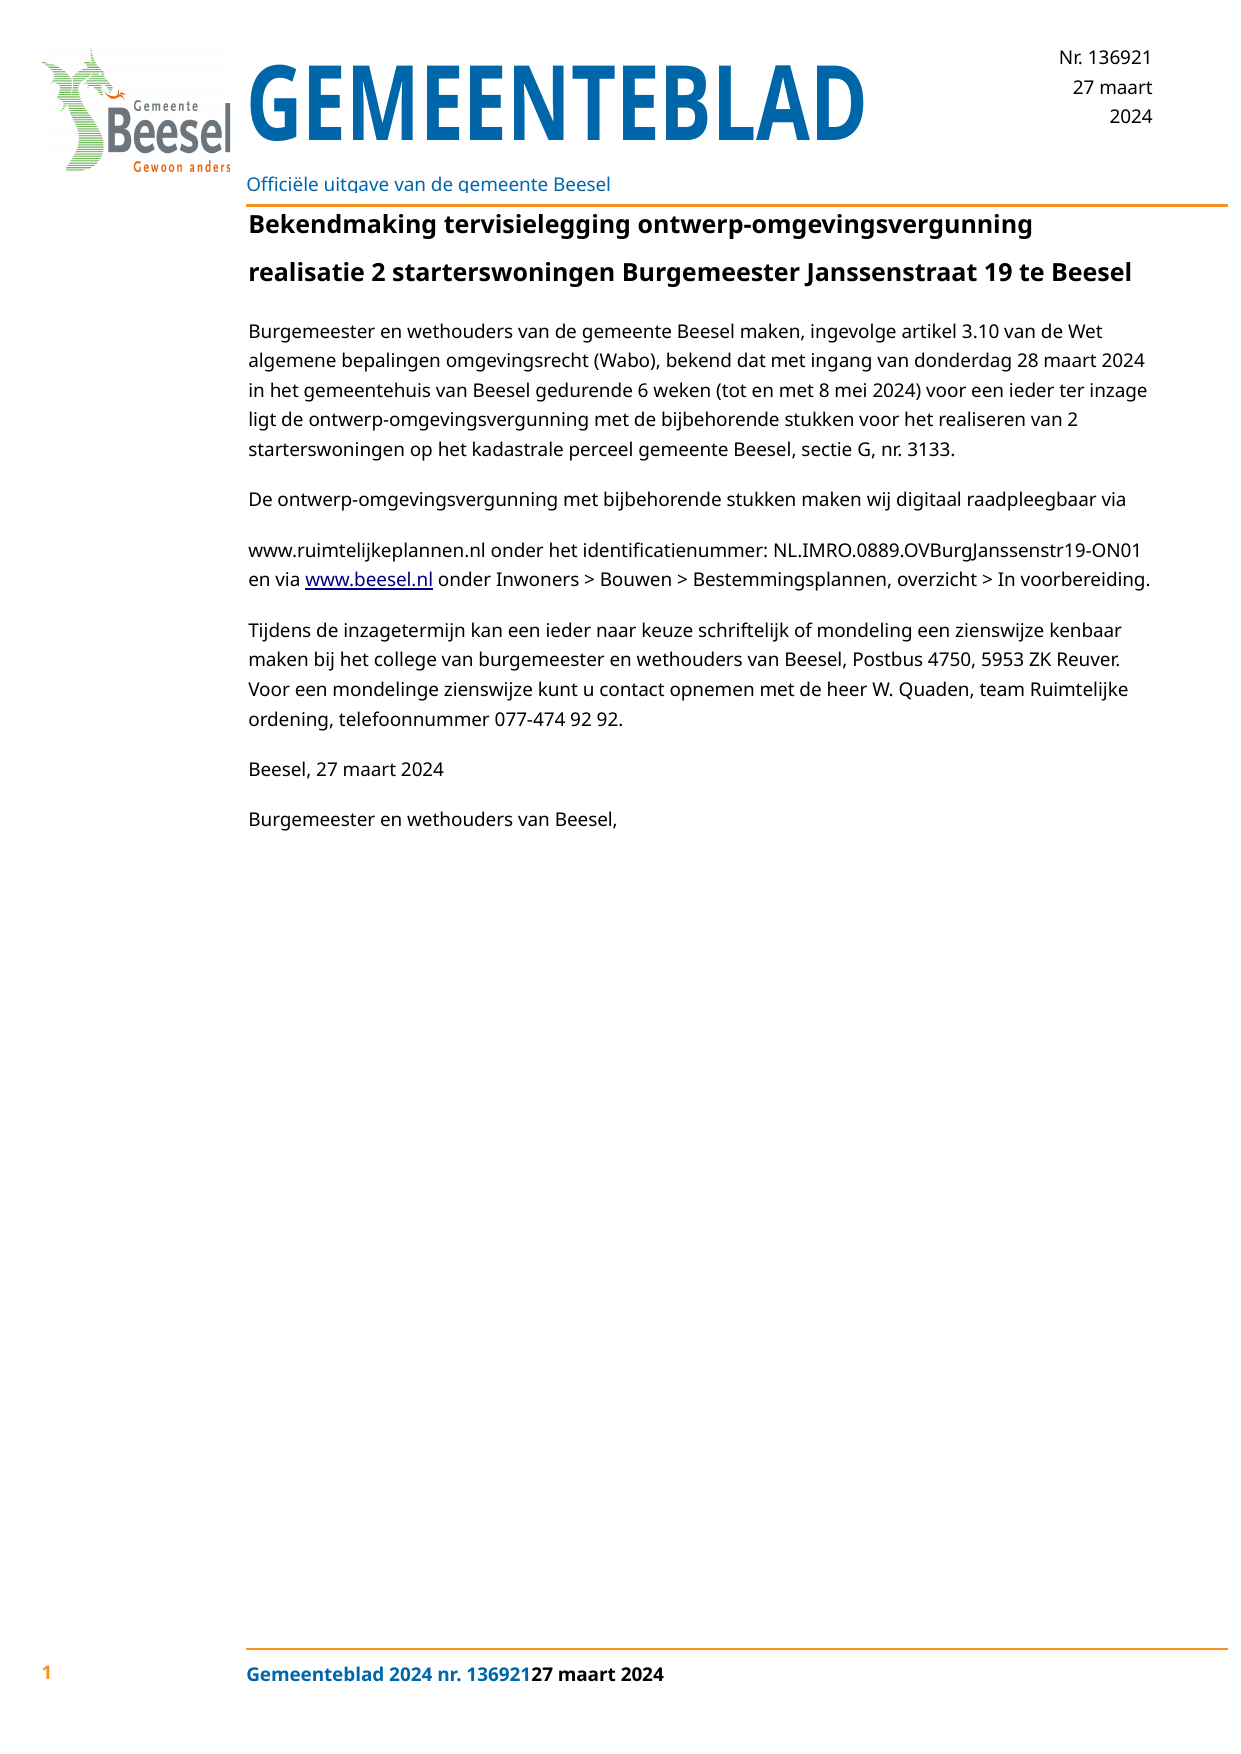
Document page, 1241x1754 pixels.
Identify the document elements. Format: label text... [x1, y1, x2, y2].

text Bekendmaking tervisielegging ontwerp-omgevingsvergunning realisatie 2 starterswoningen Burgemeester Janssenstraat 19 te Beesel [248, 207, 1152, 288]
text Tijdens de inzagetermijn kan een ieder naar keuze schriftelijk of mondeling een zienswijze kenbaar maken bij het college van burgemeester en wethouders van Beesel, Postbus 4750, 5953 ZK Reuver. Voor een mondelinge zienswijze kunt u contact opnemen met de heer W. Quaden, team Ruimtelijke ordening, telefoonnummer 077-474 92 92. [248, 617, 1152, 732]
text www.ruimtelijkeplannen.nl onder het identificatienummer: NL.IMRO.0889.OVBurgJanssenstr19-ON01 en via www.beesel.nl onder Inwoners > Bouwen > Bestemmingsplannen, overzicht > In voorbereiding. [248, 537, 1152, 592]
text De ontwerp-omgevingsvergunning met bijbehorende stukken maken wij digitaal raadpleegbaar via [248, 487, 1152, 512]
text Burgemeester en wethouders van de gemeente Beesel maken, ingevolge artikel 3.10 van de Wet algemene bepalingen omgevingsrecht (Wabo), bekend dat met ingang van donderdag 28 maart 2024 in het gemeentehuis van Beesel gedurende 6 weken (tot en met 8 mei 2024) voor een ieder ter inzage ligt de ontwerp-omgevingsvergunning met de bijbehorende stukken voor het realiseren van 2 starterswoningen op het kadastrale perceel gemeente Beesel, sectie G, nr. 3133. [248, 318, 1152, 462]
picture [41, 47, 231, 172]
text Burgemeester en wethouders van Beesel, [248, 807, 1152, 832]
text Beesel, 27 maart 2024 [248, 756, 1152, 782]
